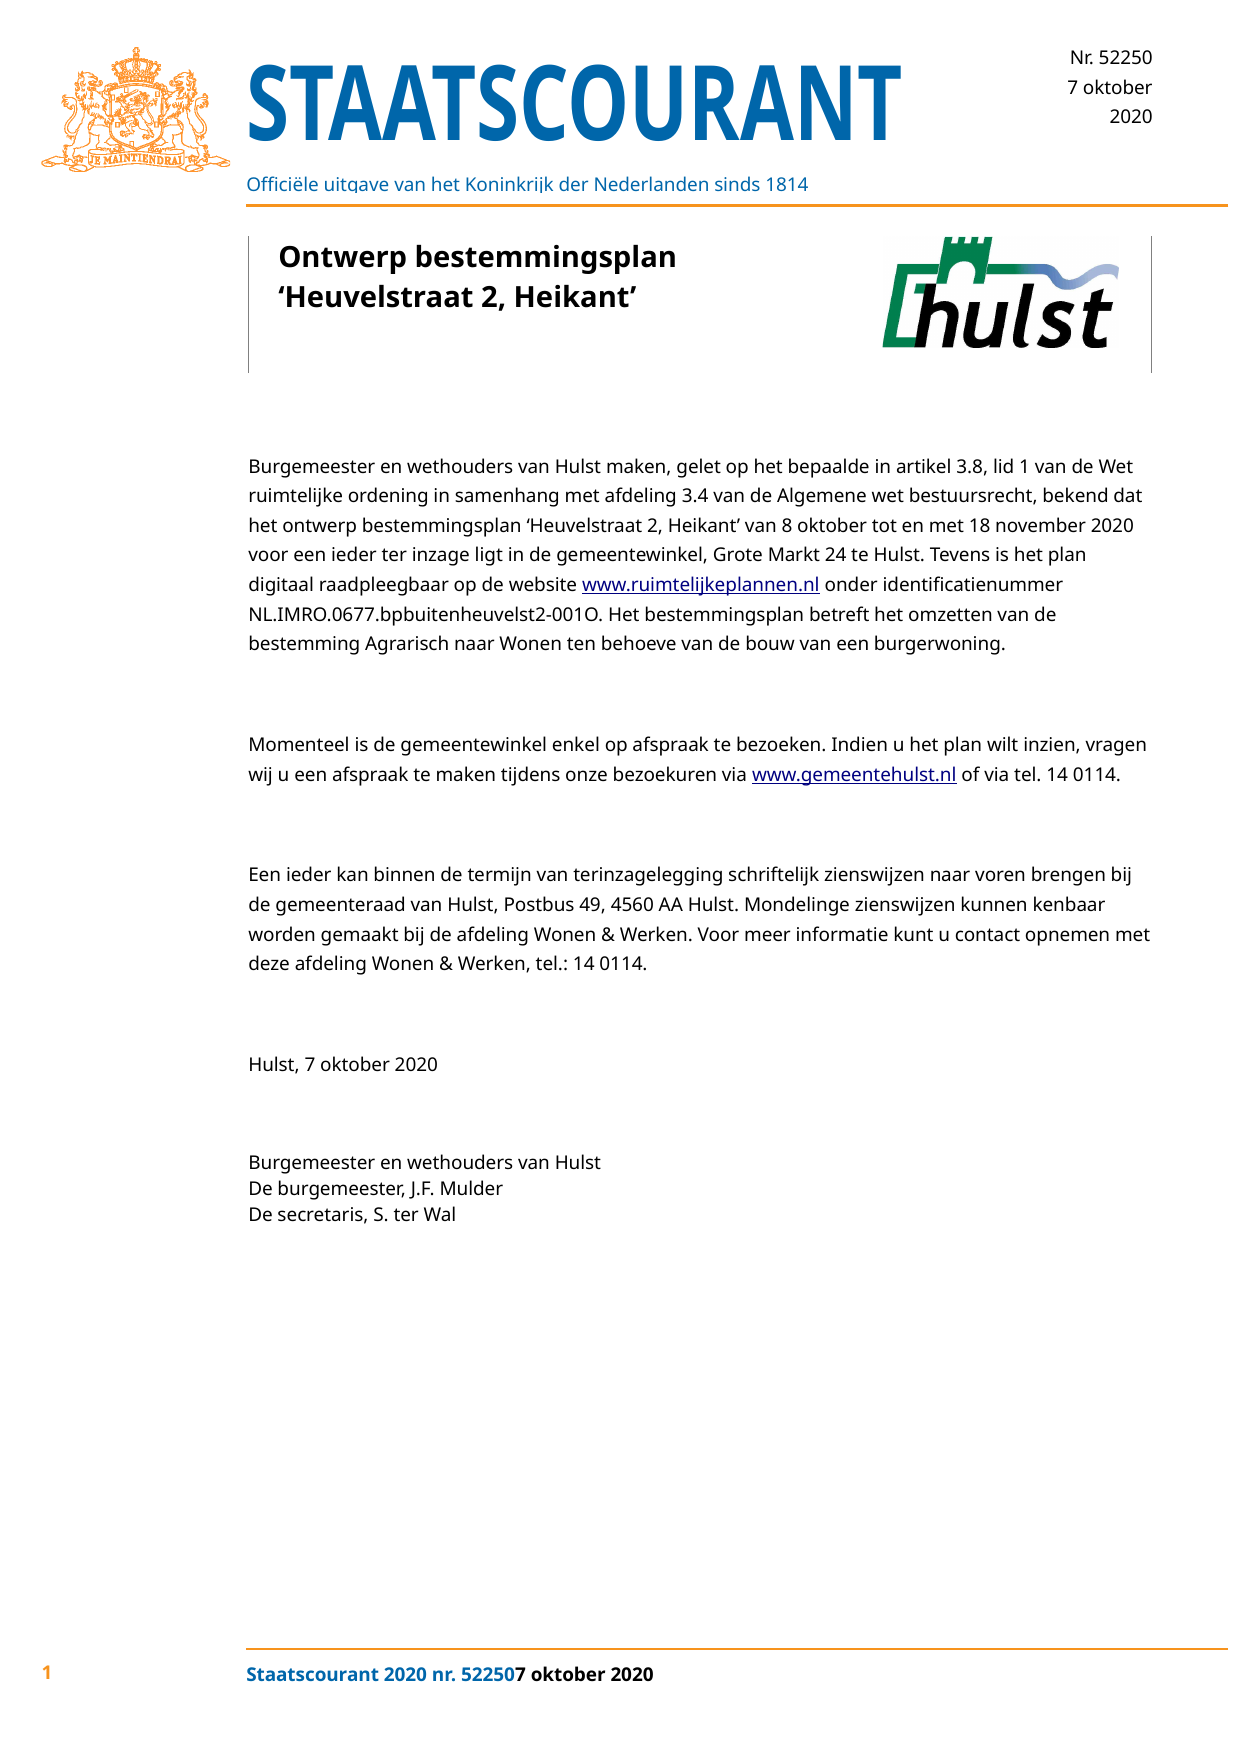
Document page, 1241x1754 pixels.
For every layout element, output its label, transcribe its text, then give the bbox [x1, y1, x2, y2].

picture [882, 236, 1119, 348]
text Hulst, 7 oktober 2020 [248, 1051, 1152, 1077]
text Een ieder kan binnen de termijn van terinzagelegging schriftelijk zienswijzen naar voren brengen bij de gemeenteraad van Hulst, Postbus 49, 4560 AA Hulst. Mondelinge zienswijzen kunnen kenbaar worden gemaakt bij de afdeling Wonen & Werken. Voor meer informatie kunt u contact opnemen met deze afdeling Wonen & Werken, tel.: 14 0114. [248, 862, 1152, 976]
text Burgemeester en wethouders van Hulst maken, gelet op het bepaalde in artikel 3.8, lid 1 van de Wet ruimtelijke ordening in samenhang met afdeling 3.4 van de Algemene wet bestuursrecht, bekend dat het ontwerp bestemmingsplan ‘Heuvelstraat 2, Heikant’ van 8 oktober tot en met 18 november 2020 voor een ieder ter inzage ligt in de gemeentewinkel, Grote Markt 24 te Hulst. Tevens is het plan digitaal raadpleegbaar op de website www.ruimtelijkeplannen.nl onder identificatienummer NL.IMRO.0677.bpbuitenheuvelst2-001O. Het bestemmingsplan betreft het omzetten van de bestemming Agrarisch naar Wonen ten behoeve van de bouw van een burgerwoning. [248, 453, 1152, 656]
text De secretaris, S. ter Wal [248, 1201, 1152, 1227]
text Burgemeester en wethouders van Hulst [248, 1149, 1152, 1175]
table_header [850, 236, 1151, 373]
text Momenteel is de gemeentewinkel enkel op afspraak te bezoeken. Indien u het plan wilt inzien, vragen wij u een afspraak te maken tijdens onze bezoekuren via www.gemeentehulst.nl of via tel. 14 0114. [248, 731, 1152, 787]
table_header Ontwerp bestemmingsplan ‘Heuvelstraat 2, Heikant’ [249, 236, 850, 373]
picture [41, 47, 231, 172]
text De burgemeester, J.F. Mulder [248, 1175, 1152, 1201]
